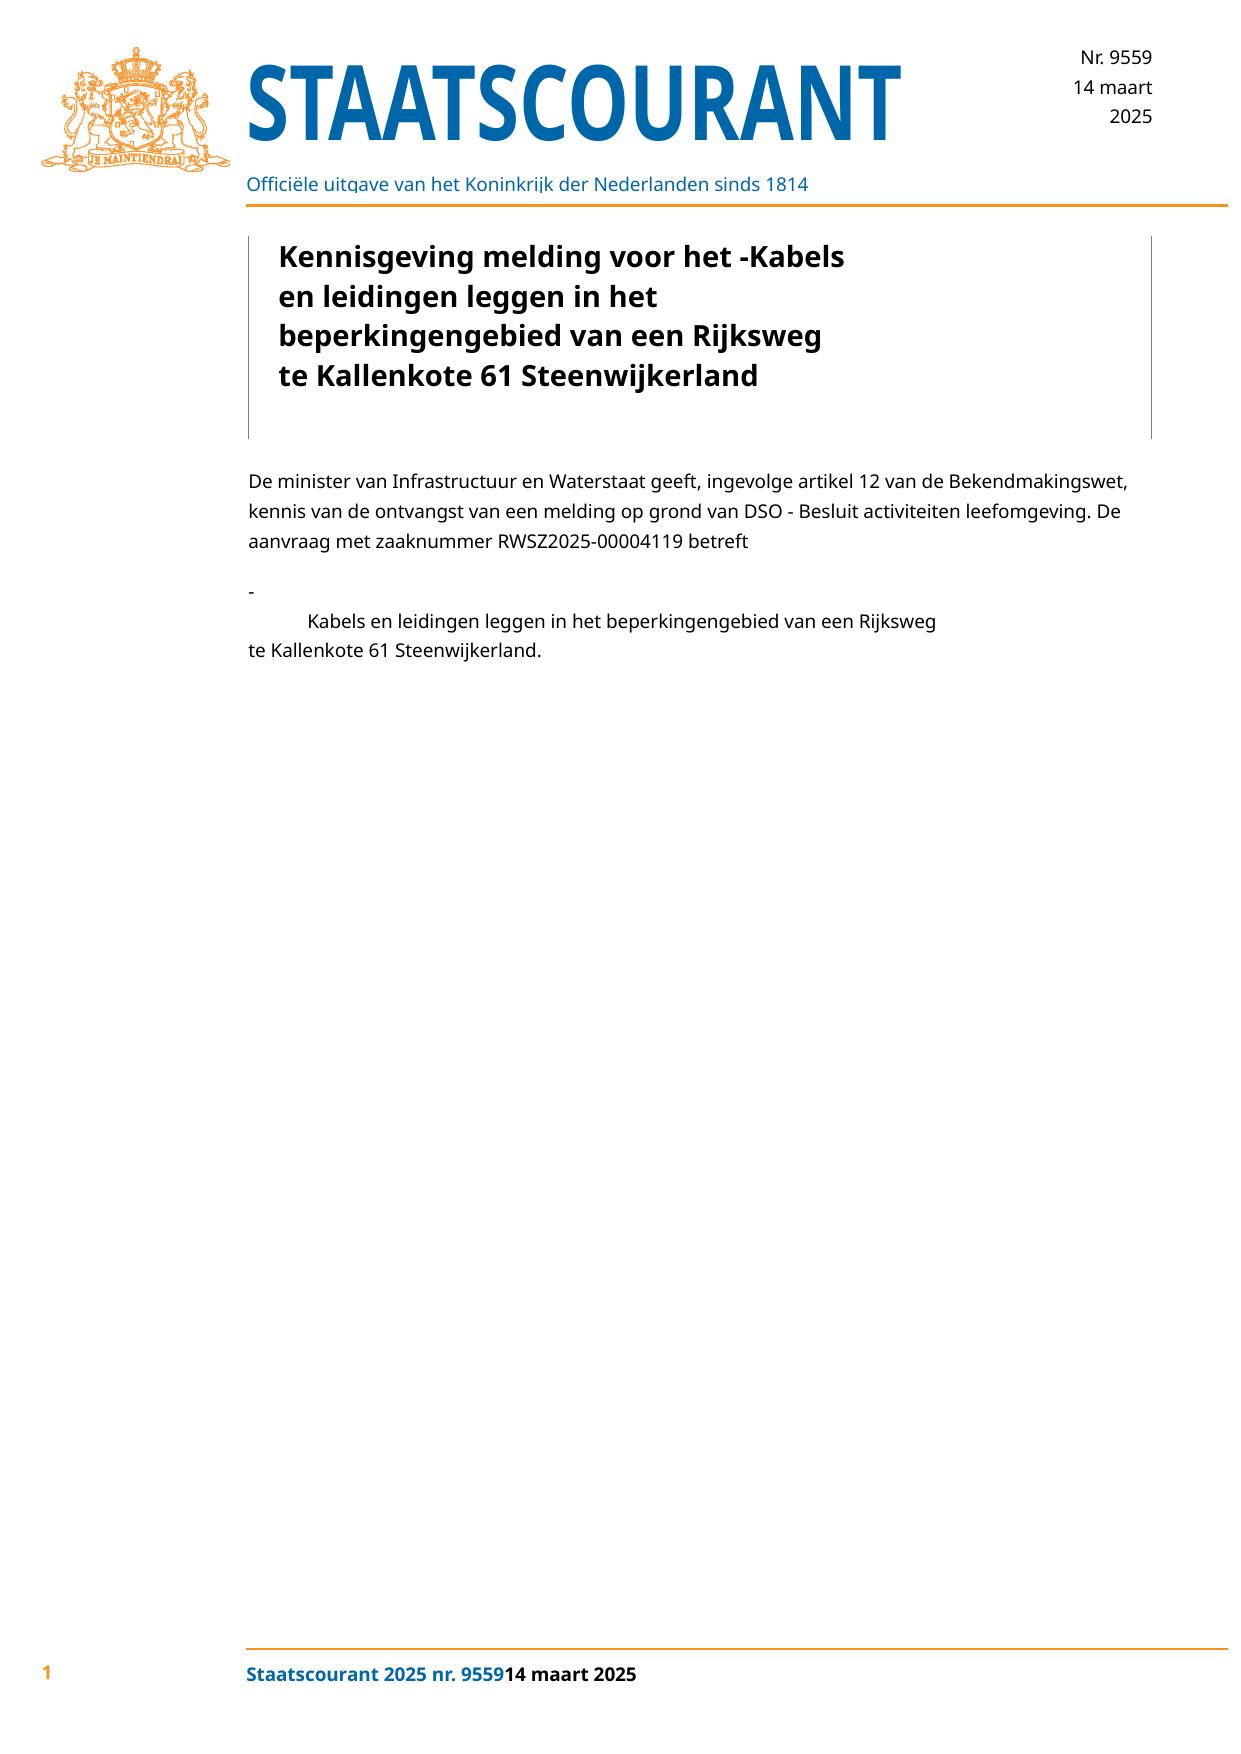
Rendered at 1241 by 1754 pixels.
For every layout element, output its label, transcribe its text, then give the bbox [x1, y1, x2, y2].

table_header Kennisgeving melding voor het -Kabels en leidingen leggen in het beperkingengebied van een Rijksweg te Kallenkote 61 Steenwijkerland [249, 236, 850, 439]
text De minister van Infrastructuur en Waterstaat geeft, ingevolge artikel 12 van de Bekendmakingswet, kennis van de ontvangst van een melding op grond van DSO - Besluit activiteiten leefomgeving. De aanvraag met zaaknummer RWSZ2025-00004119 betreft [248, 469, 1152, 553]
picture [912, 236, 1090, 414]
table_header [850, 414, 1151, 439]
table_header [1090, 236, 1151, 413]
text te Kallenkote 61 Steenwijkerland. [248, 637, 1152, 663]
picture [41, 47, 231, 172]
list Kabels en leidingen leggen in het beperkingengebied van een Rijksweg [248, 608, 1152, 633]
table_header [850, 236, 912, 413]
